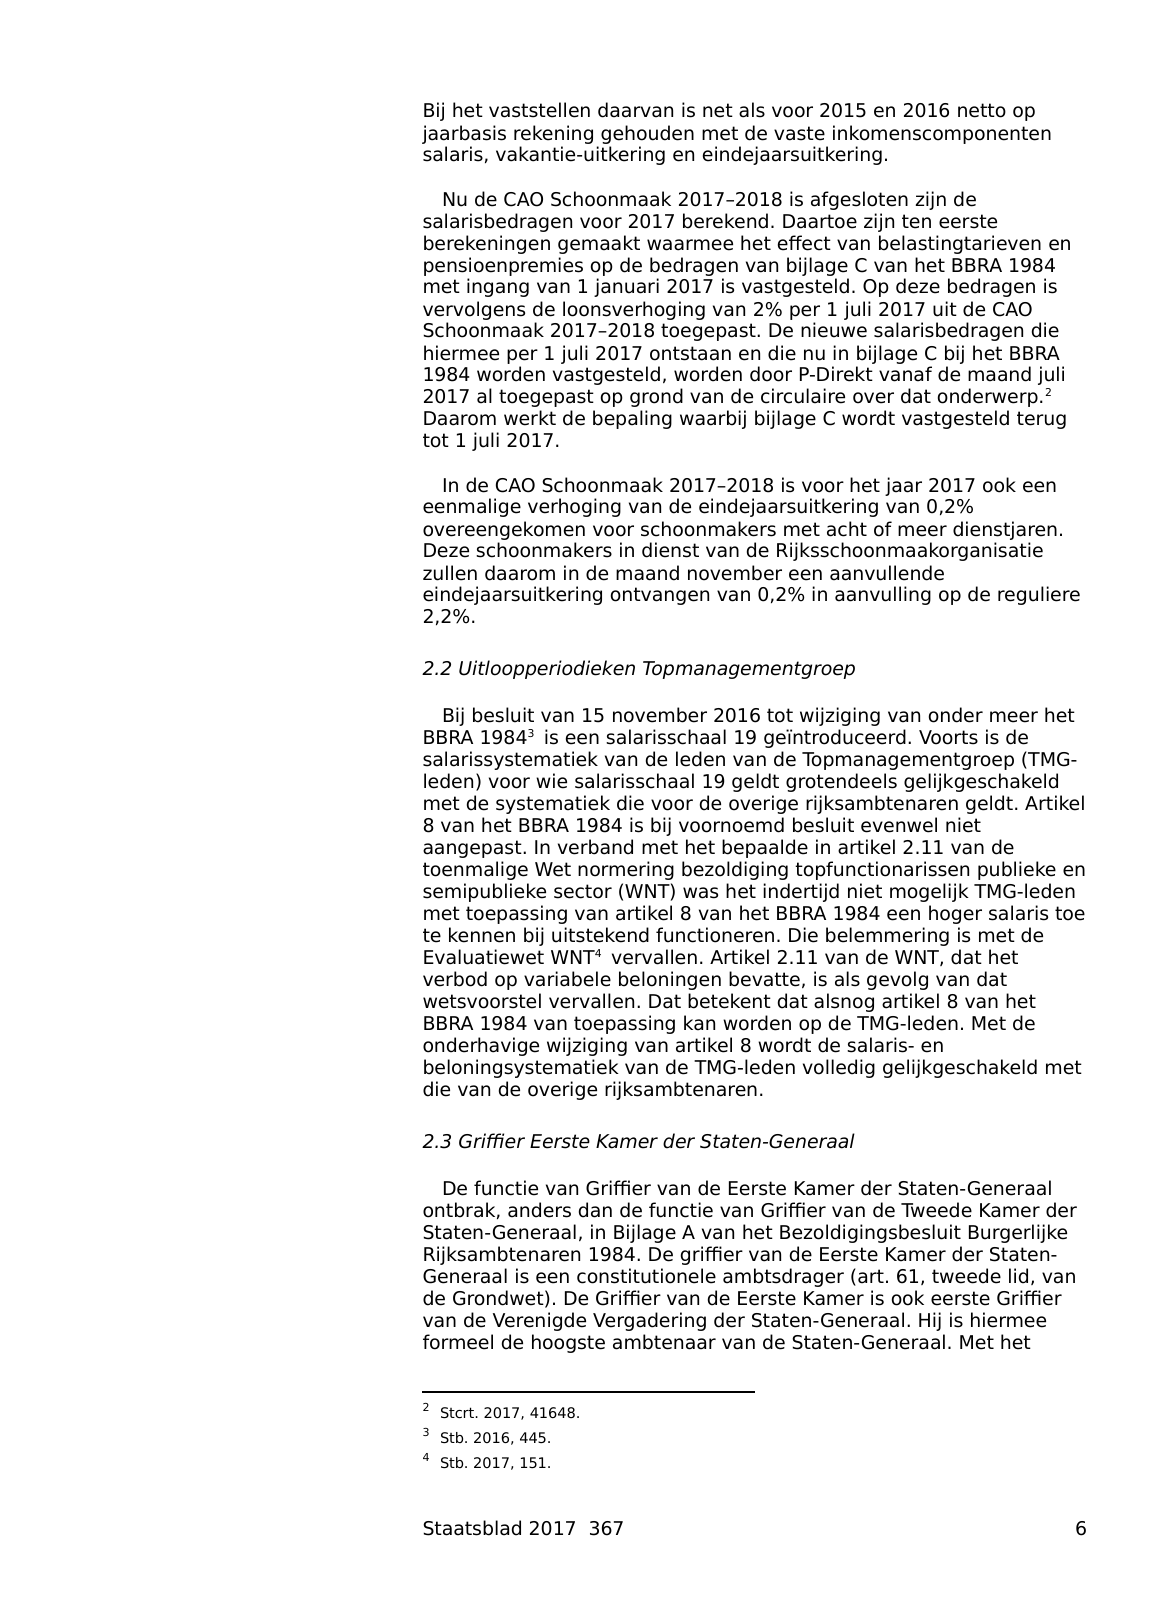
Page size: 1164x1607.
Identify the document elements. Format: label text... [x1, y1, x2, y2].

subtitle 2.2 Uitloopperiodieken Topmanagementgroep [422, 658, 1087, 680]
text Bij het vaststellen daarvan is net als voor 2015 en 2016 netto op jaarbasis rekening gehouden met de vaste inkomenscomponenten salaris, vakantie-uitkering en eindejaarsuitkering. [422, 100, 1087, 166]
text Stb. 2016, 445. [422, 1426, 1087, 1448]
text Stcrt. 2017, 41648. [422, 1401, 1087, 1423]
text Bij besluit van 15 november 2016 tot wijziging van onder meer het BBRA 1984 is een salarisschaal 19 geïntroduceerd. Voorts is de salarissystematiek van de leden van de Topmanagementgroep (TMG-leden) voor wie salarisschaal 19 geldt grotendeels gelijkgeschakeld met de systematiek die voor de overige rijksambtenaren geldt. Artikel 8 van het BBRA 1984 is bij voornoemd besluit evenwel niet aangepast. In verband met het bepaalde in artikel 2.11 van de toenmalige Wet normering bezoldiging topfunctionarissen publieke en semipublieke sector (WNT) was het indertijd niet mogelijk TMG-leden met toepassing van artikel 8 van het BBRA 1984 een hoger salaris toe te kennen bij uitstekend functioneren. Die belemmering is met de Evaluatiewet WNT vervallen. Artikel 2.11 van de WNT, dat het verbod op variabele beloningen bevatte, is als gevolg van dat wetsvoorstel vervallen. Dat betekent dat alsnog artikel 8 van het BBRA 1984 van toepassing kan worden op de TMG-leden. Met de onderhavige wijziging van artikel 8 wordt de salaris- en beloningsystematiek van de TMG-leden volledig gelijkgeschakeld met die van de overige rijksambtenaren. [422, 705, 1087, 1101]
text Stb. 2017, 151. [422, 1451, 1087, 1473]
text De functie van Griffier van de Eerste Kamer der Staten-Generaal ontbrak, anders dan de functie van Griffier van de Tweede Kamer der Staten-Generaal, in Bijlage A van het Bezoldigingsbesluit Burgerlijke Rijksambtenaren 1984. De griffier van de Eerste Kamer der Staten-Generaal is een constitutionele ambtsdrager (art. 61, tweede lid, van de Grondwet). De Griffier van de Eerste Kamer is ook eerste Griffier van de Verenigde Vergadering der Staten-Generaal. Hij is hiermee formeel de hoogste ambtenaar van de Staten-Generaal. Met het [422, 1178, 1087, 1354]
subtitle 2.3 Griffier Eerste Kamer der Staten-Generaal [422, 1131, 1087, 1153]
text In de CAO Schoonmaak 2017–2018 is voor het jaar 2017 ook een eenmalige verhoging van de eindejaarsuitkering van 0,2% overeengekomen voor schoonmakers met acht of meer dienstjaren. Deze schoonmakers in dienst van de Rijksschoonmaakorganisatie zullen daarom in de maand november een aanvullende eindejaarsuitkering ontvangen van 0,2% in aanvulling op de reguliere 2,2%. [422, 474, 1087, 628]
text Nu de CAO Schoonmaak 2017–2018 is afgesloten zijn de salarisbedragen voor 2017 berekend. Daartoe zijn ten eerste berekeningen gemaakt waarmee het effect van belastingtarieven en pensioenpremies op de bedragen van bijlage C van het BBRA 1984 met ingang van 1 januari 2017 is vastgesteld. Op deze bedragen is vervolgens de loonsverhoging van 2% per 1 juli 2017 uit de CAO Schoonmaak 2017–2018 toegepast. De nieuwe salarisbedragen die hiermee per 1 juli 2017 ontstaan en die nu in bijlage C bij het BBRA 1984 worden vastgesteld, worden door P-Direkt vanaf de maand juli 2017 al toegepast op grond van de circulaire over dat onderwerp. Daarom werkt de bepaling waarbij bijlage C wordt vastgesteld terug tot 1 juli 2017. [422, 188, 1087, 452]
